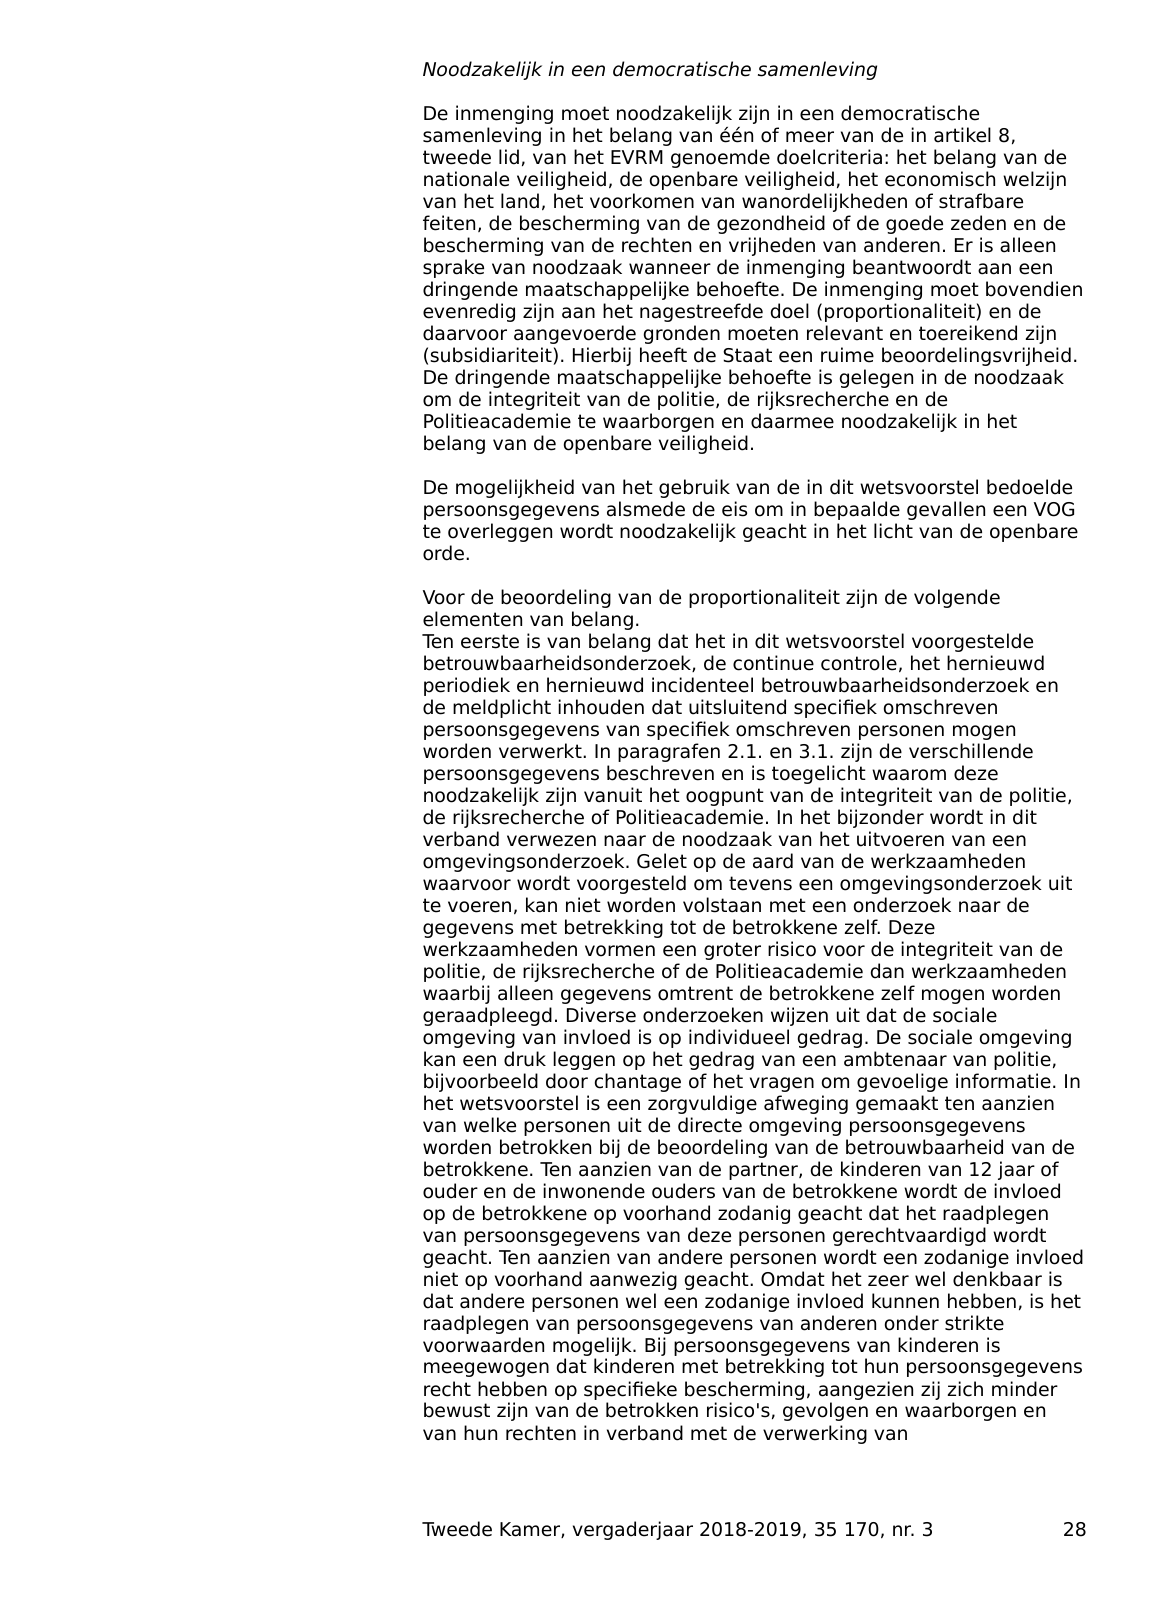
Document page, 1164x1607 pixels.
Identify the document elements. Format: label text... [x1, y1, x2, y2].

text Voor de beoordeling van de proportionaliteit zijn de volgende elementen van belang. [422, 587, 1087, 631]
text Ten eerste is van belang dat het in dit wetsvoorstel voorgestelde betrouwbaarheidsonderzoek, de continue controle, het hernieuwd periodiek en hernieuwd incidenteel betrouwbaarheidsonderzoek en de meldplicht inhouden dat uitsluitend specifiek omschreven persoonsgegevens van specifiek omschreven personen mogen worden verwerkt. In paragrafen 2.1. en 3.1. zijn de verschillende persoonsgegevens beschreven en is toegelicht waarom deze noodzakelijk zijn vanuit het oogpunt van de integriteit van de politie, de rijksrecherche of Politieacademie. In het bijzonder wordt in dit verband verwezen naar de noodzaak van het uitvoeren van een omgevingsonderzoek. Gelet op de aard van de werkzaamheden waarvoor wordt voorgesteld om tevens een omgevingsonderzoek uit te voeren, kan niet worden volstaan met een onderzoek naar de gegevens met betrekking tot de betrokkene zelf. Deze werkzaamheden vormen een groter risico voor de integriteit van de politie, de rijksrecherche of de Politieacademie dan werkzaamheden waarbij alleen gegevens omtrent de betrokkene zelf mogen worden geraadpleegd. Diverse onderzoeken wijzen uit dat de sociale omgeving van invloed is op individueel gedrag. De sociale omgeving kan een druk leggen op het gedrag van een ambtenaar van politie, bijvoorbeeld door chantage of het vragen om gevoelige informatie. In het wetsvoorstel is een zorgvuldige afweging gemaakt ten aanzien van welke personen uit de directe omgeving persoonsgegevens worden betrokken bij de beoordeling van de betrouwbaarheid van de betrokkene. Ten aanzien van de partner, de kinderen van 12 jaar of ouder en de inwonende ouders van de betrokkene wordt de invloed op de betrokkene op voorhand zodanig geacht dat het raadplegen van persoonsgegevens van deze personen gerechtvaardigd wordt geacht. Ten aanzien van andere personen wordt een zodanige invloed niet op voorhand aanwezig geacht. Omdat het zeer wel denkbaar is dat andere personen wel een zodanige invloed kunnen hebben, is het raadplegen van persoonsgegevens van anderen onder strikte voorwaarden mogelijk. Bij persoonsgegevens van kinderen is meegewogen dat kinderen met betrekking tot hun persoonsgegevens recht hebben op specifieke bescherming, aangezien zij zich minder bewust zijn van de betrokken risico's, gevolgen en waarborgen en van hun rechten in verband met de verwerking van [422, 631, 1087, 1444]
text De mogelijkheid van het gebruik van de in dit wetsvoorstel bedoelde persoonsgegevens alsmede de eis om in bepaalde gevallen een VOG te overleggen wordt noodzakelijk geacht in het licht van de openbare orde. [422, 477, 1087, 565]
text De inmenging moet noodzakelijk zijn in een democratische samenleving in het belang van één of meer van de in artikel 8, tweede lid, van het EVRM genoemde doelcriteria: het belang van de nationale veiligheid, de openbare veiligheid, het economisch welzijn van het land, het voorkomen van wanordelijkheden of strafbare feiten, de bescherming van de gezondheid of de goede zeden en de bescherming van de rechten en vrijheden van anderen. Er is alleen sprake van noodzaak wanneer de inmenging beantwoordt aan een dringende maatschappelijke behoefte. De inmenging moet bovendien evenredig zijn aan het nagestreefde doel (proportionaliteit) en de daarvoor aangevoerde gronden moeten relevant en toereikend zijn (subsidiariteit). Hierbij heeft de Staat een ruime beoordelingsvrijheid. De dringende maatschappelijke behoefte is gelegen in de noodzaak om de integriteit van de politie, de rijksrecherche en de Politieacademie te waarborgen en daarmee noodzakelijk in het belang van de openbare veiligheid. [422, 103, 1087, 455]
subtitle Noodzakelijk in een democratische samenleving [422, 59, 1087, 81]
